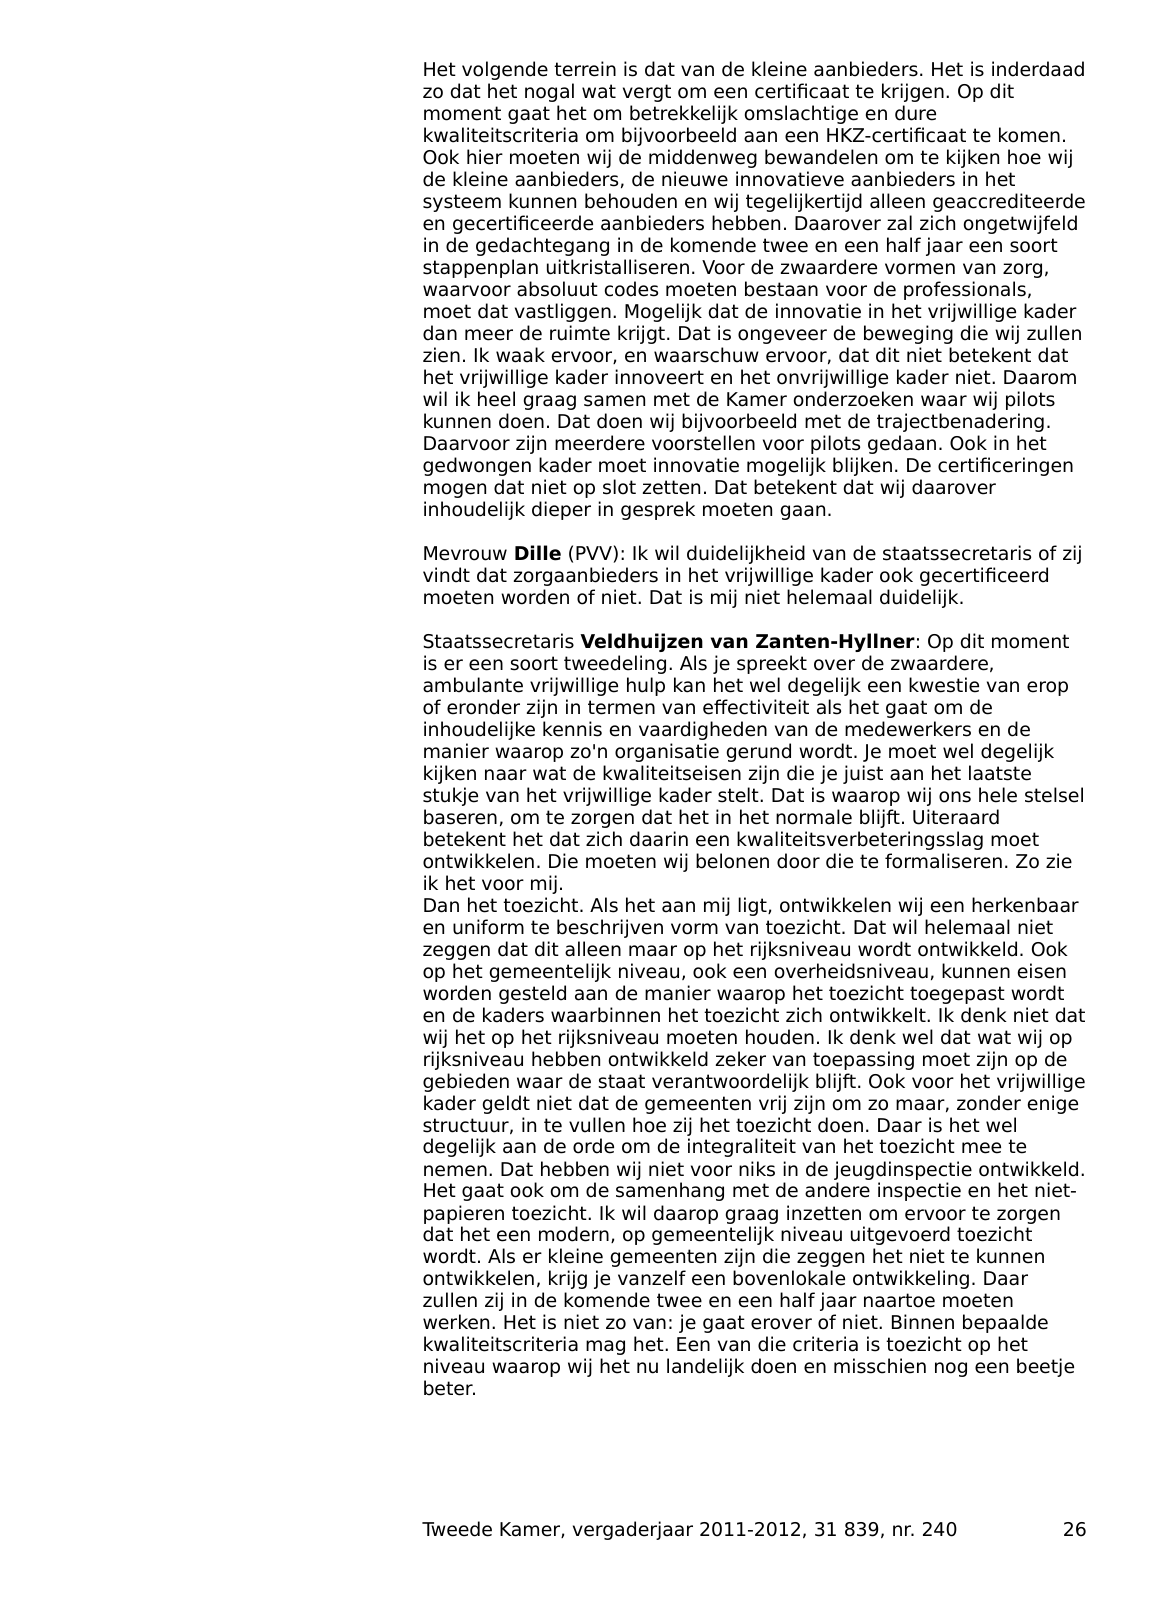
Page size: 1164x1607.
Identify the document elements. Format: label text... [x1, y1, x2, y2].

text Mevrouw Dille (PVV): Ik wil duidelijkheid van de staatssecretaris of zij vindt dat zorgaanbieders in het vrijwillige kader ook gecertificeerd moeten worden of niet. Dat is mij niet helemaal duidelijk. [422, 543, 1087, 609]
text Dan het toezicht. Als het aan mij ligt, ontwikkelen wij een herkenbaar en uniform te beschrijven vorm van toezicht. Dat wil helemaal niet zeggen dat dit alleen maar op het rijksniveau wordt ontwikkeld. Ook op het gemeentelijk niveau, ook een overheidsniveau, kunnen eisen worden gesteld aan de manier waarop het toezicht toegepast wordt en de kaders waarbinnen het toezicht zich ontwikkelt. Ik denk niet dat wij het op het rijksniveau moeten houden. Ik denk wel dat wat wij op rijksniveau hebben ontwikkeld zeker van toepassing moet zijn op de gebieden waar de staat verantwoordelijk blijft. Ook voor het vrijwillige kader geldt niet dat de gemeenten vrij zijn om zo maar, zonder enige structuur, in te vullen hoe zij het toezicht doen. Daar is het wel degelijk aan de orde om de integraliteit van het toezicht mee te nemen. Dat hebben wij niet voor niks in de jeugdinspectie ontwikkeld. Het gaat ook om de samenhang met de andere inspectie en het niet-papieren toezicht. Ik wil daarop graag inzetten om ervoor te zorgen dat het een modern, op gemeentelijk niveau uitgevoerd toezicht wordt. Als er kleine gemeenten zijn die zeggen het niet te kunnen ontwikkelen, krijg je vanzelf een bovenlokale ontwikkeling. Daar zullen zij in de komende twee en een half jaar naartoe moeten werken. Het is niet zo van: je gaat erover of niet. Binnen bepaalde kwaliteitscriteria mag het. Een van die criteria is toezicht op het niveau waarop wij het nu landelijk doen en misschien nog een beetje beter. [422, 895, 1087, 1400]
text Het volgende terrein is dat van de kleine aanbieders. Het is inderdaad zo dat het nogal wat vergt om een certificaat te krijgen. Op dit moment gaat het om betrekkelijk omslachtige en dure kwaliteitscriteria om bijvoorbeeld aan een HKZ-certificaat te komen. Ook hier moeten wij de middenweg bewandelen om te kijken hoe wij de kleine aanbieders, de nieuwe innovatieve aanbieders in het systeem kunnen behouden en wij tegelijkertijd alleen geaccrediteerde en gecertificeerde aanbieders hebben. Daarover zal zich ongetwijfeld in de gedachtegang in de komende twee en een half jaar een soort stappenplan uitkristalliseren. Voor de zwaardere vormen van zorg, waarvoor absoluut codes moeten bestaan voor de professionals, moet dat vastliggen. Mogelijk dat de innovatie in het vrijwillige kader dan meer de ruimte krijgt. Dat is ongeveer de beweging die wij zullen zien. Ik waak ervoor, en waarschuw ervoor, dat dit niet betekent dat het vrijwillige kader innoveert en het onvrijwillige kader niet. Daarom wil ik heel graag samen met de Kamer onderzoeken waar wij pilots kunnen doen. Dat doen wij bijvoorbeeld met de trajectbenadering. Daarvoor zijn meerdere voorstellen voor pilots gedaan. Ook in het gedwongen kader moet innovatie mogelijk blijken. De certificeringen mogen dat niet op slot zetten. Dat betekent dat wij daarover inhoudelijk dieper in gesprek moeten gaan. [422, 59, 1087, 521]
text Staatssecretaris Veldhuijzen van Zanten-Hyllner: Op dit moment is er een soort tweedeling. Als je spreekt over de zwaardere, ambulante vrijwillige hulp kan het wel degelijk een kwestie van erop of eronder zijn in termen van effectiviteit als het gaat om de inhoudelijke kennis en vaardigheden van de medewerkers en de manier waarop zo'n organisatie gerund wordt. Je moet wel degelijk kijken naar wat de kwaliteitseisen zijn die je juist aan het laatste stukje van het vrijwillige kader stelt. Dat is waarop wij ons hele stelsel baseren, om te zorgen dat het in het normale blijft. Uiteraard betekent het dat zich daarin een kwaliteitsverbeteringsslag moet ontwikkelen. Die moeten wij belonen door die te formaliseren. Zo zie ik het voor mij. [422, 631, 1087, 895]
